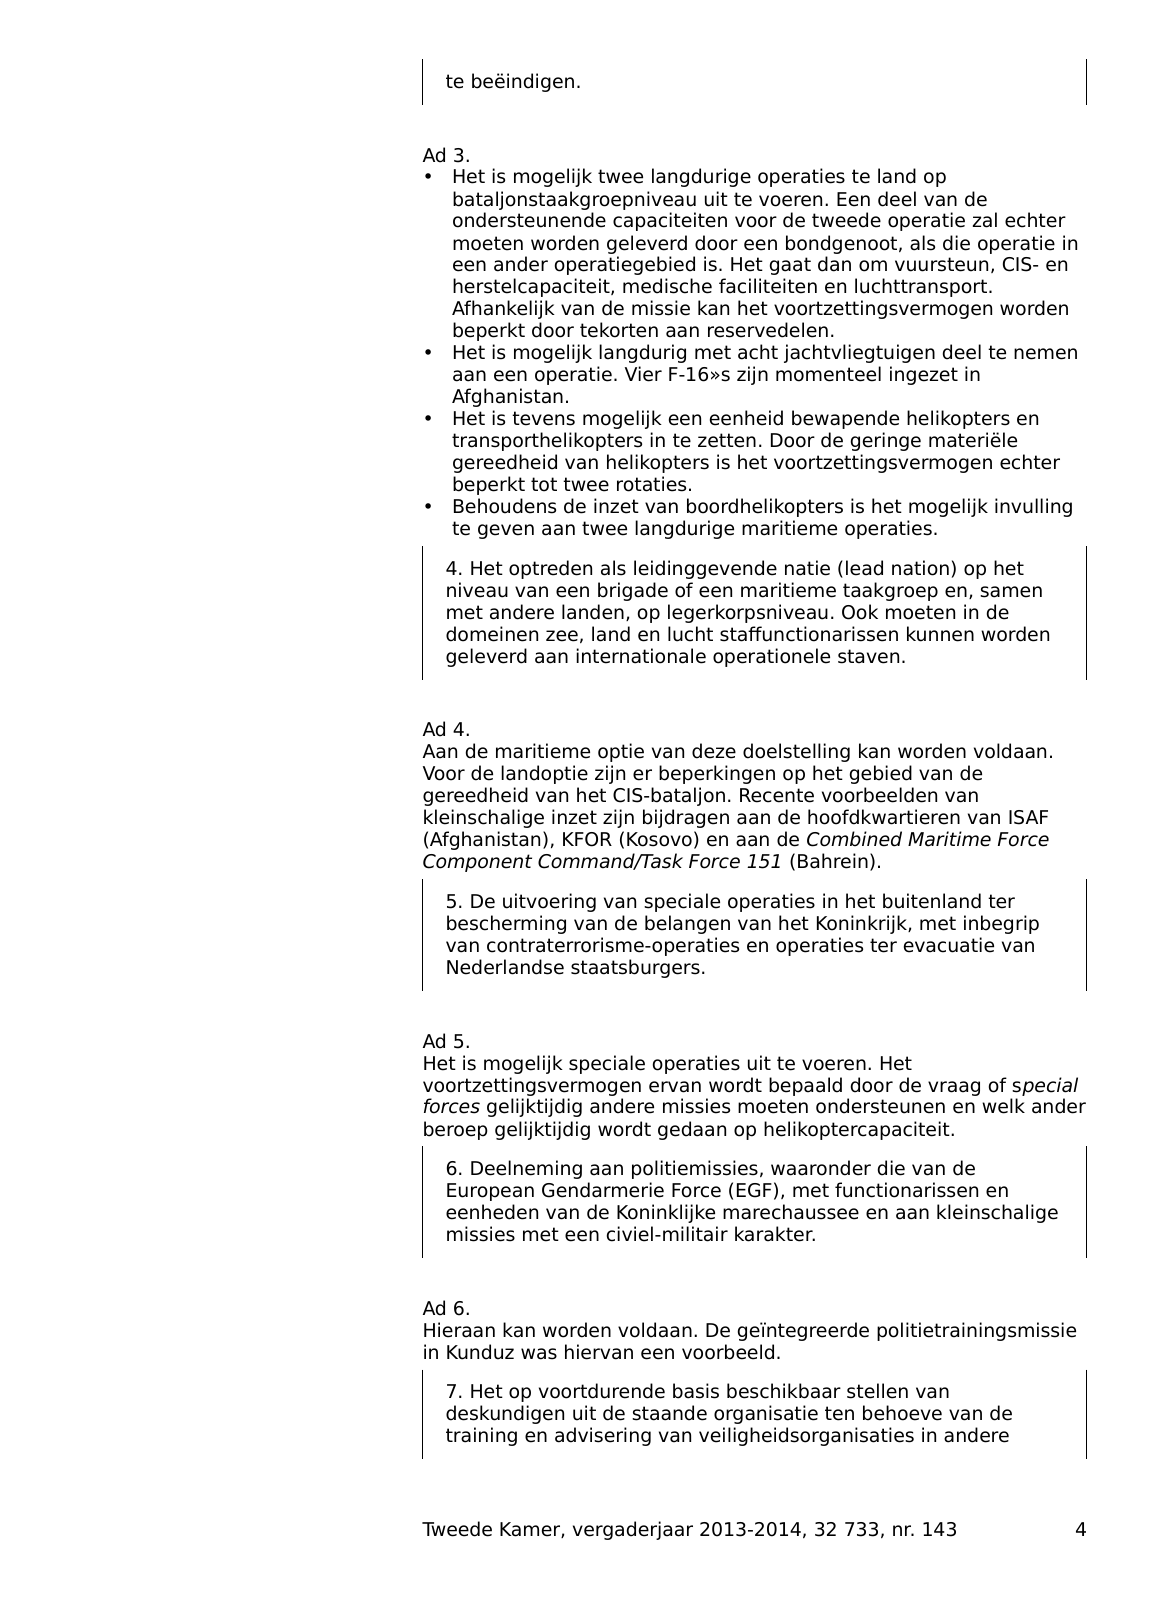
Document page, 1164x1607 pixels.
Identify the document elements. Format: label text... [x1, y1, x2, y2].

table_header 4. Het optreden als leidinggevende natie (lead nation) op het niveau van een brigade of een maritieme taakgroep en, samen met andere landen, op legerkorpsniveau. Ook moeten in de domeinen zee, land en lucht staffunctionarissen kunnen worden geleverd aan internationale operationele staven. [423, 546, 1086, 679]
text Ad 3. [422, 144, 1087, 166]
text Aan de maritieme optie van deze doelstelling kan worden voldaan. Voor de landoptie zijn er beperkingen op het gebied van de gereedheid van het CIS-bataljon. Recente voorbeelden van kleinschalige inzet zijn bijdragen aan de hoofdkwartieren van ISAF (Afghanistan), KFOR (Kosovo) en aan de Combined Maritime Force Component Command/Task Force 151 (Bahrein). [422, 741, 1087, 873]
text Ad 6. [422, 1298, 1087, 1320]
text • Het is tevens mogelijk een eenheid bewapende helikopters en transporthelikopters in te zetten. Door de geringe materiële gereedheid van helikopters is het voortzettingsvermogen echter beperkt tot twee rotaties. [422, 408, 1087, 496]
text • Behoudens de inzet van boordhelikopters is het mogelijk invulling te geven aan twee langdurige maritieme operaties. [422, 496, 1087, 540]
text Ad 4. [422, 719, 1087, 741]
text Ad 5. [422, 1031, 1087, 1052]
table_header 5. De uitvoering van speciale operaties in het buitenland ter bescherming van de belangen van het Koninkrijk, met inbegrip van contraterrorisme-operaties en operaties ter evacuatie van Nederlandse staatsburgers. [423, 879, 1086, 991]
text • Het is mogelijk langdurig met acht jachtvliegtuigen deel te nemen aan een operatie. Vier F-16»s zijn momenteel ingezet in Afghanistan. [422, 342, 1087, 408]
table_header te beëindigen. [423, 59, 1086, 104]
table_header 6. Deelneming aan politiemissies, waaronder die van de European Gendarmerie Force (EGF), met functionarissen en eenheden van de Koninklijke marechaussee en aan kleinschalige missies met een civiel-militair karakter. [423, 1146, 1086, 1258]
text • Het is mogelijk twee langdurige operaties te land op bataljonstaakgroepniveau uit te voeren. Een deel van de ondersteunende capaciteiten voor de tweede operatie zal echter moeten worden geleverd door een bondgenoot, als die operatie in een ander operatiegebied is. Het gaat dan om vuursteun, CIS- en herstelcapaciteit, medische faciliteiten en luchttransport. Afhankelijk van de missie kan het voortzettingsvermogen worden beperkt door tekorten aan reservedelen. [422, 166, 1087, 342]
text Hieraan kan worden voldaan. De geïntegreerde politietrainingsmissie in Kunduz was hiervan een voorbeeld. [422, 1320, 1087, 1364]
text Het is mogelijk speciale operaties uit te voeren. Het voortzettingsvermogen ervan wordt bepaald door de vraag of special forces gelijktijdig andere missies moeten ondersteunen en welk ander beroep gelijktijdig wordt gedaan op helikoptercapaciteit. [422, 1052, 1087, 1140]
table_header 7. Het op voortdurende basis beschikbaar stellen van deskundigen uit de staande organisatie ten behoeve van de training en advisering van veiligheidsorganisaties in andere [423, 1370, 1086, 1459]
